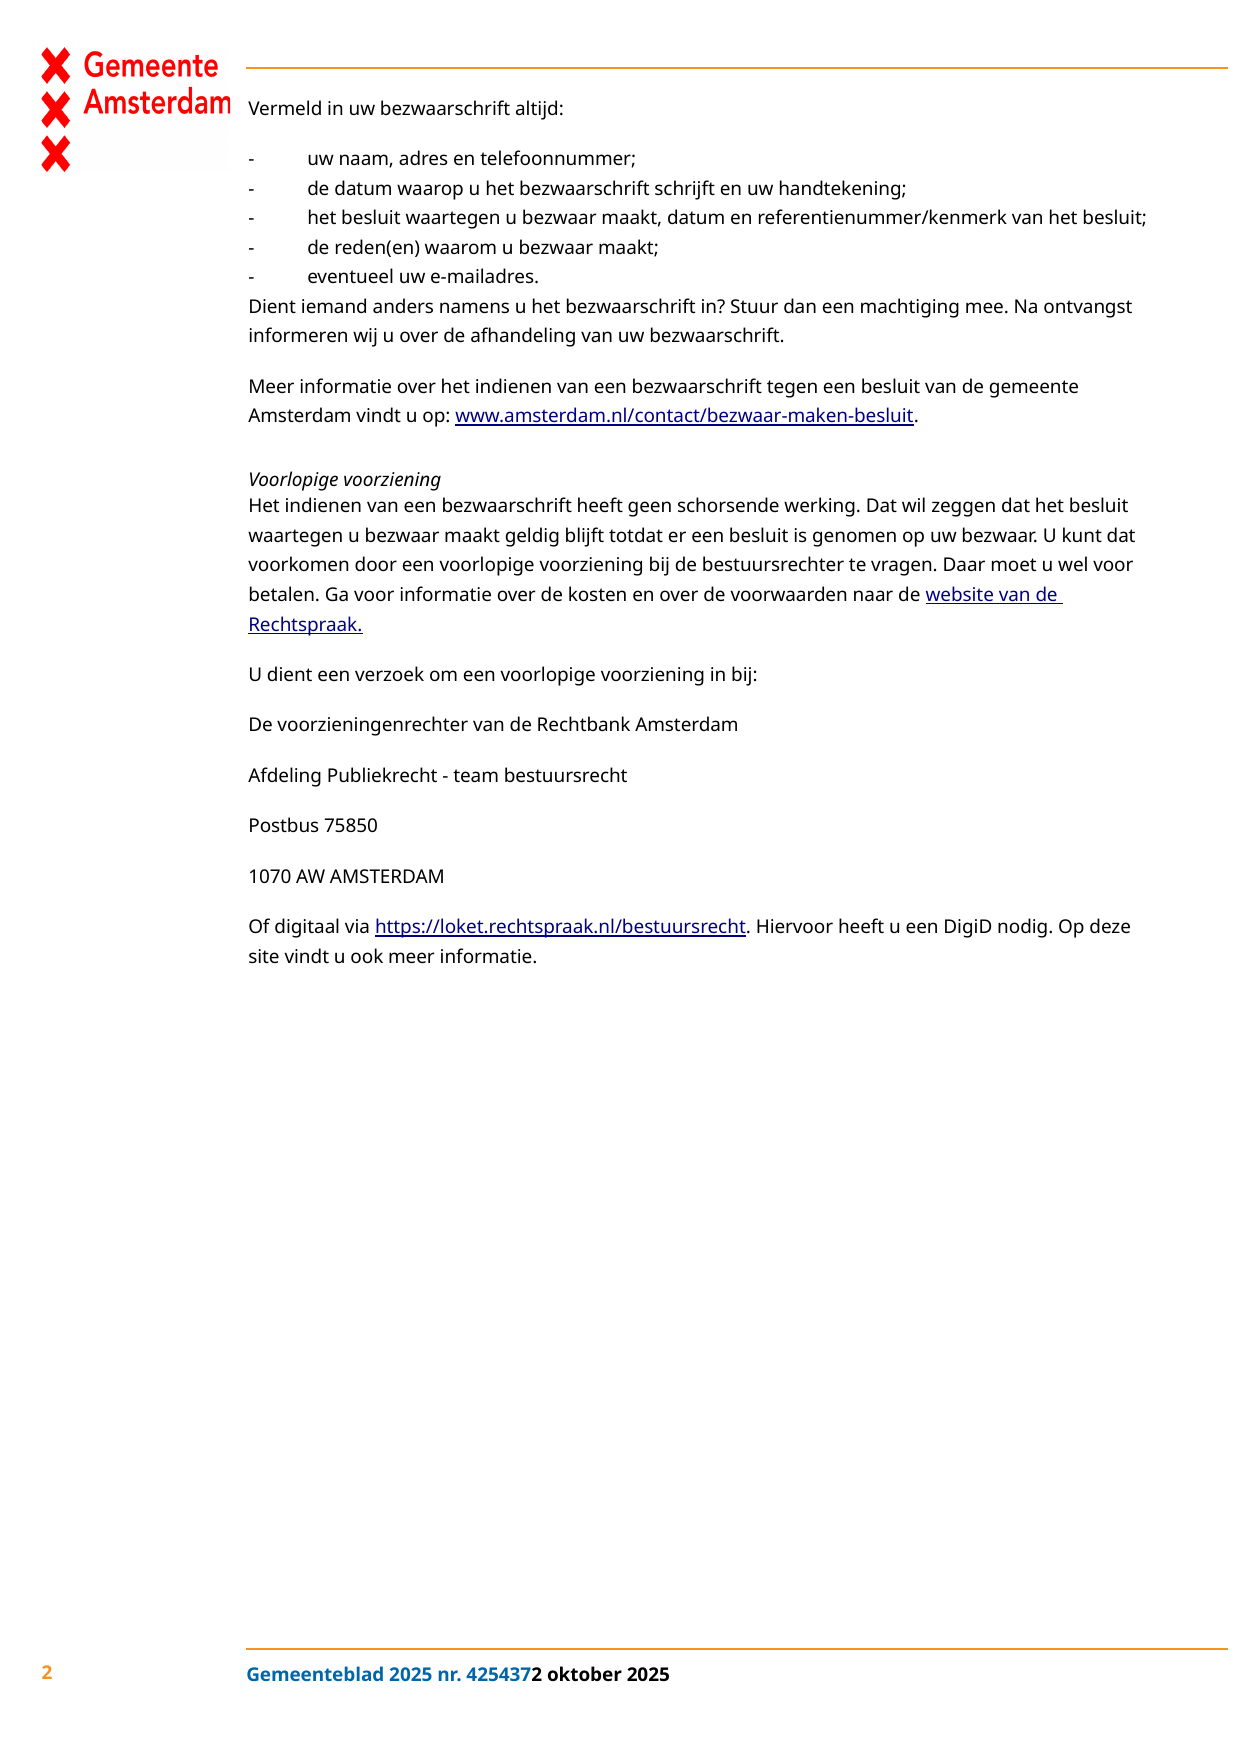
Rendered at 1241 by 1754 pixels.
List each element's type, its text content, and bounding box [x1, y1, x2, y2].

list eventueel uw e-mailadres. [248, 263, 1152, 289]
text Of digitaal via https://loket.rechtspraak.nl/bestuursrecht. Hiervoor heeft u een DigiD nodig. Op deze site vindt u ook meer informatie. [248, 913, 1152, 968]
text Het indienen van een bezwaarschrift heeft geen schorsende werking. Dat wil zeggen dat het besluit waartegen u bezwaar maakt geldig blijft totdat er een besluit is genomen op uw bezwaar. U kunt dat voorkomen door een voorlopige voorziening bij de bestuursrechter te vragen. Daar moet u wel voor betalen. Ga voor informatie over de kosten en over de voorwaarden naar de website van de Rechtspraak. [248, 492, 1152, 636]
list uw naam, adres en telefoonnummer; [248, 145, 1152, 171]
text Meer informatie over het indienen van een bezwaarschrift tegen een besluit van de gemeente Amsterdam vindt u op: www.amsterdam.nl/contact/bezwaar-maken-besluit. [248, 373, 1152, 428]
picture [41, 47, 231, 172]
text Vermeld in uw bezwaarschrift altijd: [248, 95, 1152, 121]
text Postbus 75850 [248, 812, 1152, 838]
text Afdeling Publiekrecht - team bestuursrecht [248, 762, 1152, 788]
list de datum waarop u het bezwaarschrift schrijft en uw handtekening; [248, 175, 1152, 201]
list de reden(en) waarom u bezwaar maakt; [248, 234, 1152, 260]
text Dient iemand anders namens u het bezwaarschrift in? Stuur dan een machtiging mee. Na ontvangst informeren wij u over de afhandeling van uw bezwaarschrift. [248, 293, 1152, 348]
text 1070 AW AMSTERDAM [248, 863, 1152, 888]
list het besluit waartegen u bezwaar maakt, datum en referentienummer/kenmerk van het besluit; [248, 204, 1152, 230]
text Voorlopige voorziening [248, 467, 1152, 492]
text U dient een verzoek om een voorlopige voorziening in bij: [248, 661, 1152, 687]
text De voorzieningenrechter van de Rechtbank Amsterdam [248, 712, 1152, 737]
